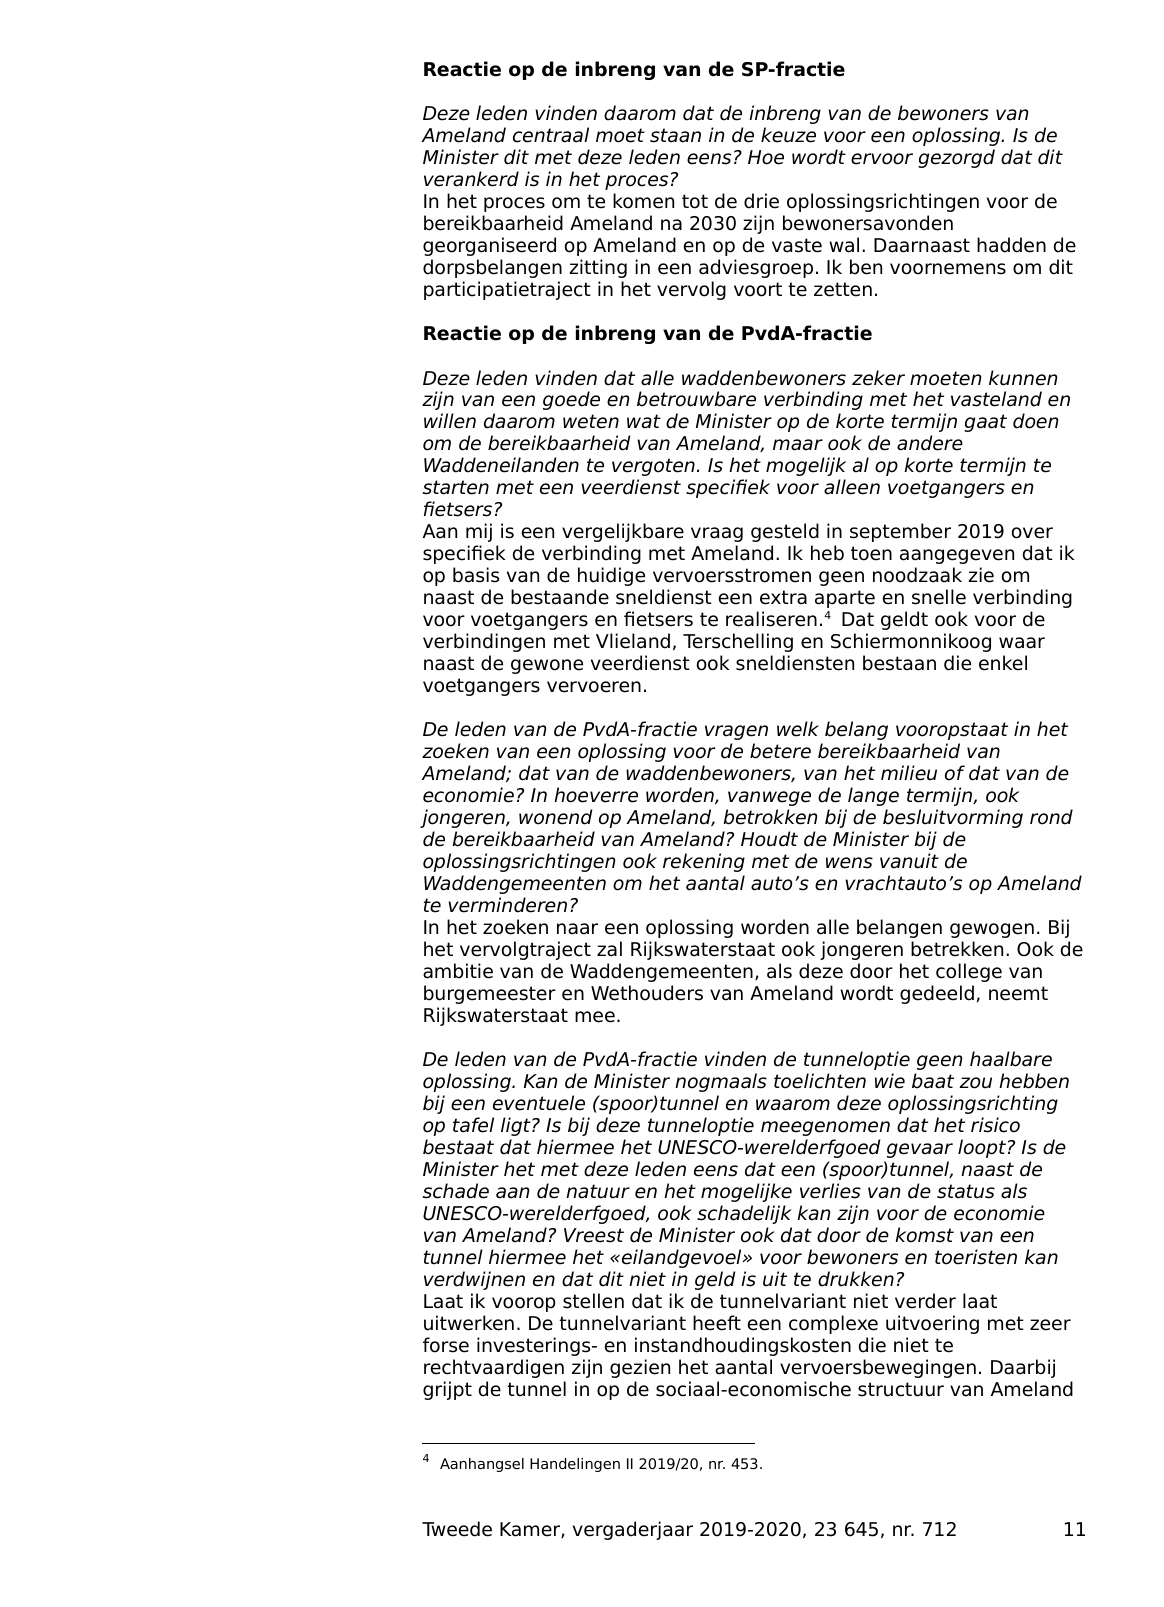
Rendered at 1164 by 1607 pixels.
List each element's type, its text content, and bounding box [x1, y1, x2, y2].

text In het proces om te komen tot de drie oplossingsrichtingen voor de bereikbaarheid Ameland na 2030 zijn bewonersavonden georganiseerd op Ameland en op de vaste wal. Daarnaast hadden de dorpsbelangen zitting in een adviesgroep. Ik ben voornemens om dit participatietraject in het vervolg voort te zetten. [422, 191, 1087, 301]
text Aanhangsel Handelingen II 2019/20, nr. 453. [422, 1452, 1087, 1474]
text In het zoeken naar een oplossing worden alle belangen gewogen. Bij het vervolgtraject zal Rijkswaterstaat ook jongeren betrekken. Ook de ambitie van de Waddengemeenten, als deze door het college van burgemeester en Wethouders van Ameland wordt gedeeld, neemt Rijkswaterstaat mee. [422, 917, 1087, 1027]
text De leden van de PvdA-fractie vragen welk belang vooropstaat in het zoeken van een oplossing voor de betere bereikbaarheid van Ameland; dat van de waddenbewoners, van het milieu of dat van de economie? In hoeverre worden, vanwege de lange termijn, ook jongeren, wonend op Ameland, betrokken bij de besluitvorming rond de bereikbaarheid van Ameland? Houdt de Minister bij de oplossingsrichtingen ook rekening met de wens vanuit de Waddengemeenten om het aantal auto’s en vrachtauto’s op Ameland te verminderen? [422, 719, 1087, 917]
text Deze leden vinden daarom dat de inbreng van de bewoners van Ameland centraal moet staan in de keuze voor een oplossing. Is de Minister dit met deze leden eens? Hoe wordt ervoor gezorgd dat dit verankerd is in het proces? [422, 103, 1087, 191]
subtitle Reactie op de inbreng van de SP-fractie [422, 59, 1087, 81]
text De leden van de PvdA-fractie vinden de tunneloptie geen haalbare oplossing. Kan de Minister nogmaals toelichten wie baat zou hebben bij een eventuele (spoor)tunnel en waarom deze oplossingsrichting op tafel ligt? Is bij deze tunneloptie meegenomen dat het risico bestaat dat hiermee het UNESCO-werelderfgoed gevaar loopt? Is de Minister het met deze leden eens dat een (spoor)tunnel, naast de schade aan de natuur en het mogelijke verlies van de status als UNESCO-werelderfgoed, ook schadelijk kan zijn voor de economie van Ameland? Vreest de Minister ook dat door de komst van een tunnel hiermee het «eilandgevoel» voor bewoners en toeristen kan verdwijnen en dat dit niet in geld is uit te drukken? [422, 1049, 1087, 1291]
text Laat ik voorop stellen dat ik de tunnelvariant niet verder laat uitwerken. De tunnelvariant heeft een complexe uitvoering met zeer forse investerings- en instandhoudingskosten die niet te rechtvaardigen zijn gezien het aantal vervoersbewegingen. Daarbij grijpt de tunnel in op de sociaal-economische structuur van Ameland [422, 1291, 1087, 1401]
text Aan mij is een vergelijkbare vraag gesteld in september 2019 over specifiek de verbinding met Ameland. Ik heb toen aangegeven dat ik op basis van de huidige vervoersstromen geen noodzaak zie om naast de bestaande sneldienst een extra aparte en snelle verbinding voor voetgangers en fietsers te realiseren. Dat geldt ook voor de verbindingen met Vlieland, Terschelling en Schiermonnikoog waar naast de gewone veerdienst ook sneldiensten bestaan die enkel voetgangers vervoeren. [422, 521, 1087, 697]
subtitle Reactie op de inbreng van de PvdA-fractie [422, 323, 1087, 345]
text Deze leden vinden dat alle waddenbewoners zeker moeten kunnen zijn van een goede en betrouwbare verbinding met het vasteland en willen daarom weten wat de Minister op de korte termijn gaat doen om de bereikbaarheid van Ameland, maar ook de andere Waddeneilanden te vergoten. Is het mogelijk al op korte termijn te starten met een veerdienst specifiek voor alleen voetgangers en fietsers? [422, 367, 1087, 521]
